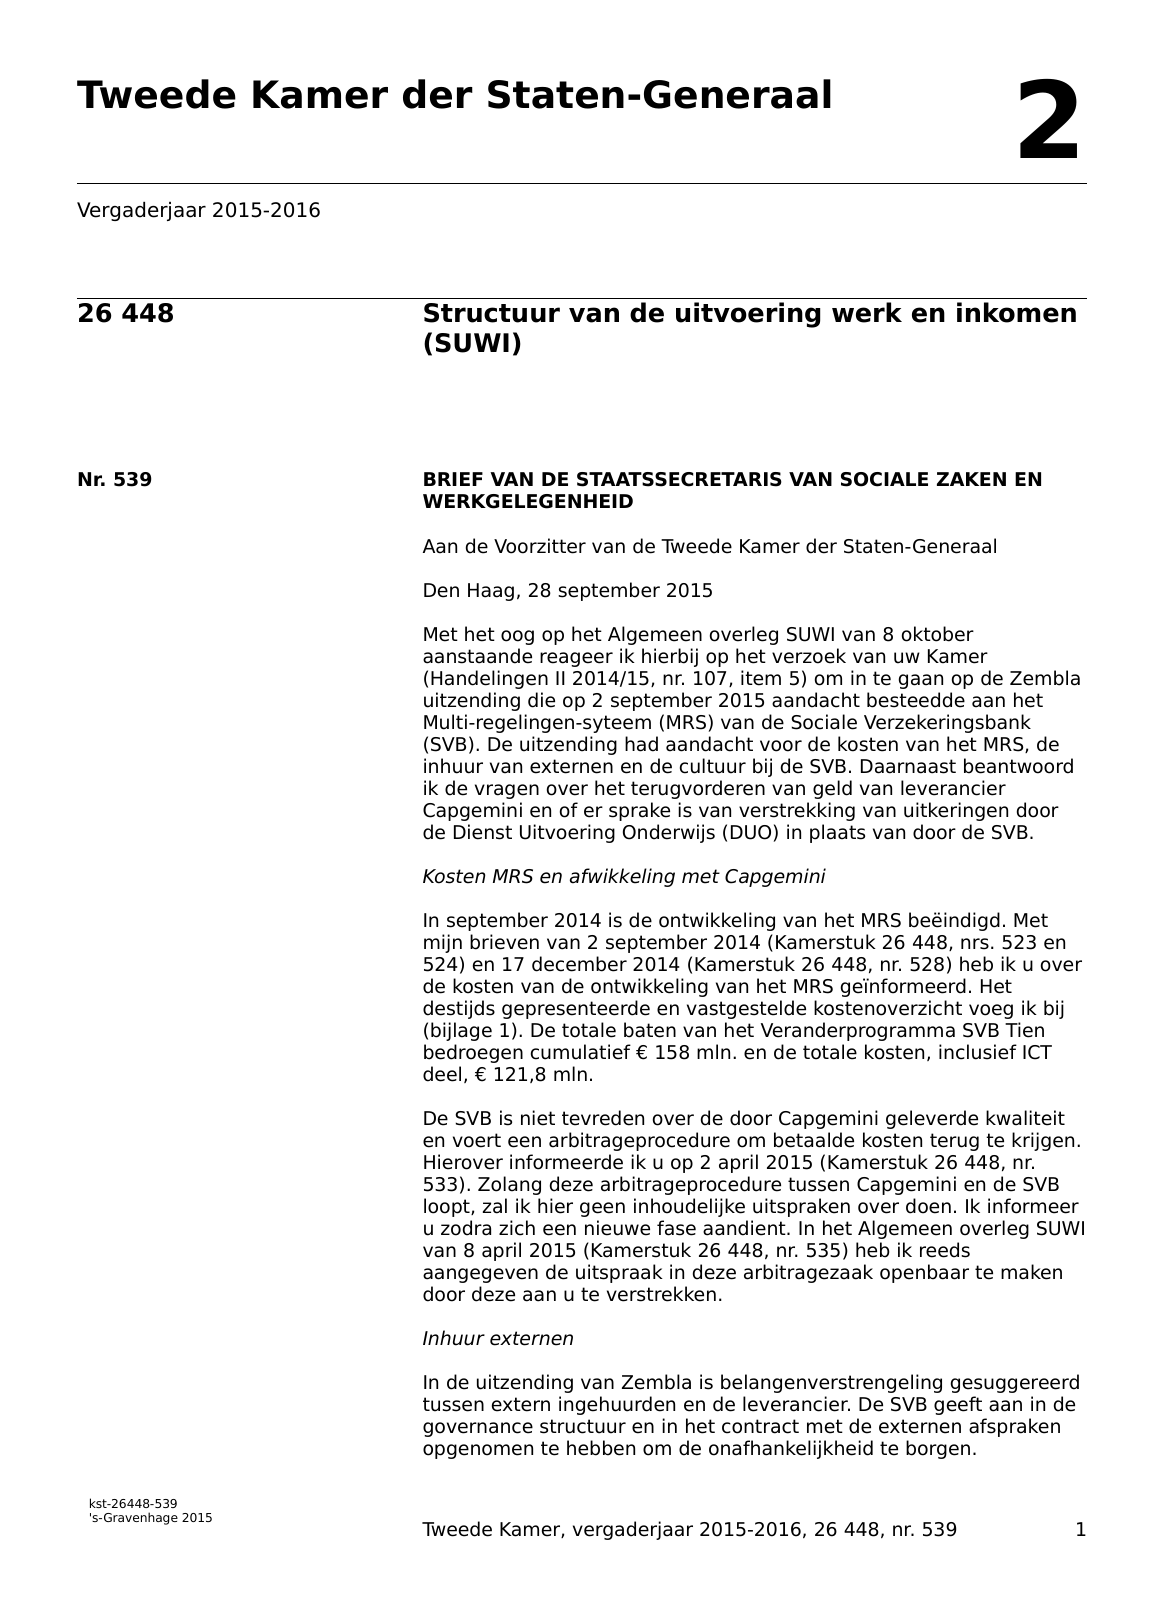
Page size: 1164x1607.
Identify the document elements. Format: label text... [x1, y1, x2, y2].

text De SVB is niet tevreden over de door Capgemini geleverde kwaliteit en voert een arbitrageprocedure om betaalde kosten terug te krijgen. Hierover informeerde ik u op 2 april 2015 (Kamerstuk 26 448, nr. 533). Zolang deze arbitrageprocedure tussen Capgemini en de SVB loopt, zal ik hier geen inhoudelijke uitspraken over doen. Ik informeer u zodra zich een nieuwe fase aandient. In het Algemeen overleg SUWI van 8 april 2015 (Kamerstuk 26 448, nr. 535) heb ik reeds aangegeven de uitspraak in deze arbitragezaak openbaar te maken door deze aan u te verstrekken. [422, 1108, 1087, 1306]
text Met het oog op het Algemeen overleg SUWI van 8 oktober aanstaande reageer ik hierbij op het verzoek van uw Kamer (Handelingen II 2014/15, nr. 107, item 5) om in te gaan op de Zembla uitzending die op 2 september 2015 aandacht besteedde aan het Multi-regelingen-syteem (MRS) van de Sociale Verzekeringsbank (SVB). De uitzending had aandacht voor de kosten van het MRS, de inhuur van externen en de cultuur bij de SVB. Daarnaast beantwoord ik de vragen over het terugvorderen van geld van leverancier Capgemini en of er sprake is van verstrekking van uitkeringen door de Dienst Uitvoering Onderwijs (DUO) in plaats van door de SVB. [422, 624, 1087, 844]
subtitle Inhuur externen [422, 1328, 1087, 1350]
subtitle 26 448 Structuur van de uitvoering werk en inkomen (SUWI) [77, 299, 1087, 358]
text kst-26448-539 [88, 1497, 323, 1511]
text In september 2014 is de ontwikkeling van het MRS beëindigd. Met mijn brieven van 2 september 2014 (Kamerstuk 26 448, nrs. 523 en 524) en 17 december 2014 (Kamerstuk 26 448, nr. 528) heb ik u over de kosten van de ontwikkeling van het MRS geïnformeerd. Het destijds gepresenteerde en vastgestelde kostenoverzicht voeg ik bij (bijlage 1). De totale baten van het Veranderprogramma SVB Tien bedroegen cumulatief € 158 mln. en de totale kosten, inclusief ICT deel, € 121,8 mln. [422, 910, 1087, 1086]
text Den Haag, 28 september 2015 [422, 580, 1087, 602]
text In de uitzending van Zembla is belangenverstrengeling gesuggereerd tussen extern ingehuurden en de leverancier. De SVB geeft aan in de governance structuur en in het contract met de externen afspraken opgenomen te hebben om de onafhankelijkheid te borgen. [422, 1372, 1087, 1460]
table_header Tweede Kamer der Staten-Generaal [77, 59, 886, 183]
table_header 2 [886, 59, 1087, 183]
text Aan de Voorzitter van de Tweede Kamer der Staten-Generaal [422, 536, 1087, 557]
text 's-Gravenhage 2015 [88, 1511, 323, 1525]
subtitle Nr. 539 BRIEF VAN DE STAATSSECRETARIS VAN SOCIALE ZAKEN EN WERKGELEGENHEID [77, 469, 1087, 513]
subtitle Kosten MRS en afwikkeling met Capgemini [422, 866, 1087, 888]
table_cell Vergaderjaar 2015-2016 [77, 184, 1087, 298]
